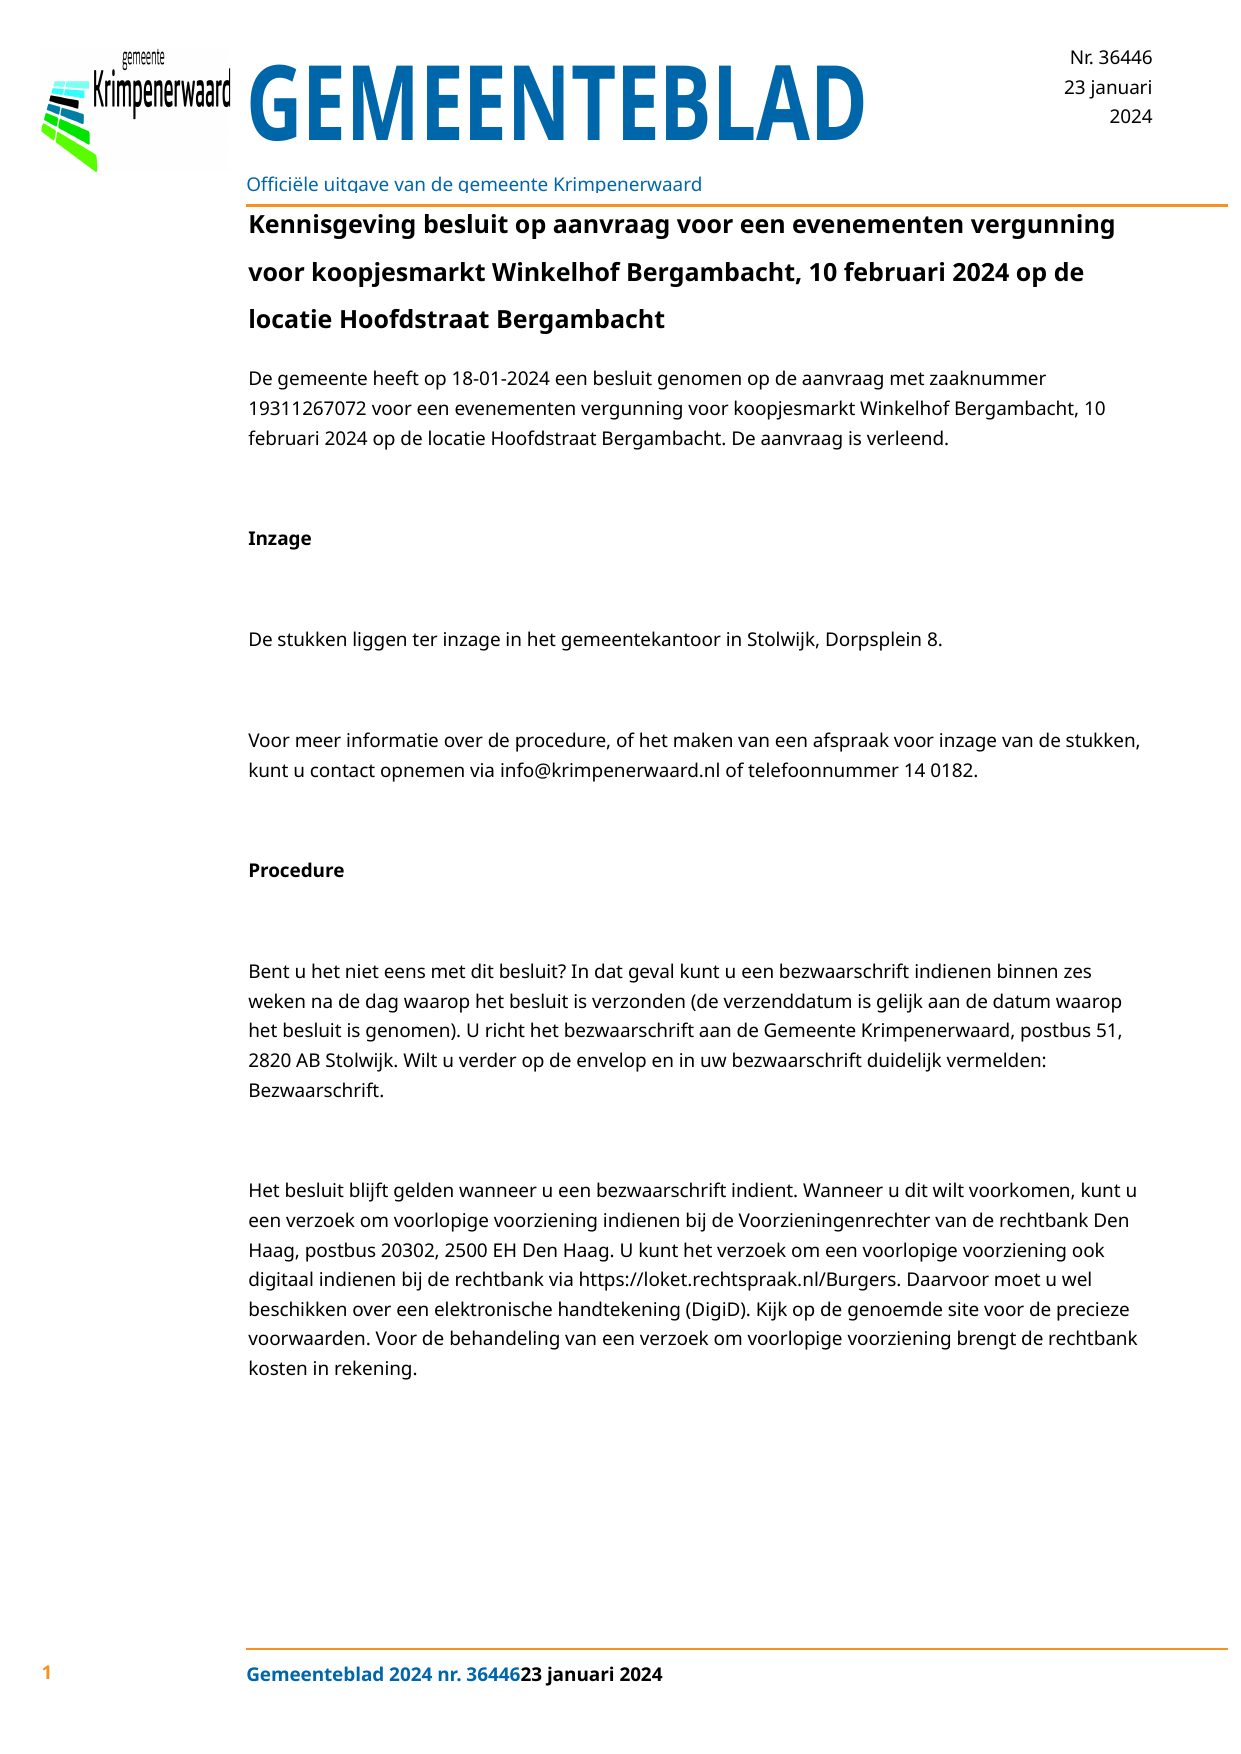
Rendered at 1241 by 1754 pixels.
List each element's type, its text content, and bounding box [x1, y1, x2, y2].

picture [41, 47, 231, 172]
text Kennisgeving besluit op aanvraag voor een evenementen vergunning voor koopjesmarkt Winkelhof Bergambacht, 10 februari 2024 op de locatie Hoofdstraat Bergambacht [248, 207, 1152, 336]
text Het besluit blijft gelden wanneer u een bezwaarschrift indient. Wanneer u dit wilt voorkomen, kunt u een verzoek om voorlopige voorziening indienen bij de Voorzieningenrechter van de rechtbank Den Haag, postbus 20302, 2500 EH Den Haag. U kunt het verzoek om een voorlopige voorziening ook digitaal indienen bij de rechtbank via https://loket.rechtspraak.nl/Burgers. Daarvoor moet u wel beschikken over een elektronische handtekening (DigiD). Kijk op de genoemde site voor de precieze voorwaarden. Voor de behandeling van een verzoek om voorlopige voorziening brengt de rechtbank kosten in rekening. [248, 1178, 1152, 1381]
text Voor meer informatie over de procedure, of het maken van een afspraak voor inzage van de stukken, kunt u contact opnemen via info@krimpenerwaard.nl of telefoonnummer 14 0182. [248, 727, 1152, 782]
text Bent u het niet eens met dit besluit? In dat geval kunt u een bezwaarschrift indienen binnen zes weken na de dag waarop het besluit is verzonden (de verzenddatum is gelijk aan de datum waarop het besluit is genomen). U richt het bezwaarschrift aan de Gemeente Krimpenerwaard, postbus 51, 2820 AB Stolwijk. Wilt u verder op de envelop en in uw bezwaarschrift duidelijk vermelden: Bezwaarschrift. [248, 958, 1152, 1102]
text Procedure [248, 858, 1152, 883]
text De gemeente heeft op 18-01-2024 een besluit genomen op de aanvraag met zaaknummer 19311267072 voor een evenementen vergunning voor koopjesmarkt Winkelhof Bergambacht, 10 februari 2024 op de locatie Hoofdstraat Bergambacht. De aanvraag is verleend. [248, 366, 1152, 450]
text Inzage [248, 526, 1152, 551]
text De stukken liggen ter inzage in het gemeentekantoor in Stolwijk, Dorpsplein 8. [248, 626, 1152, 652]
